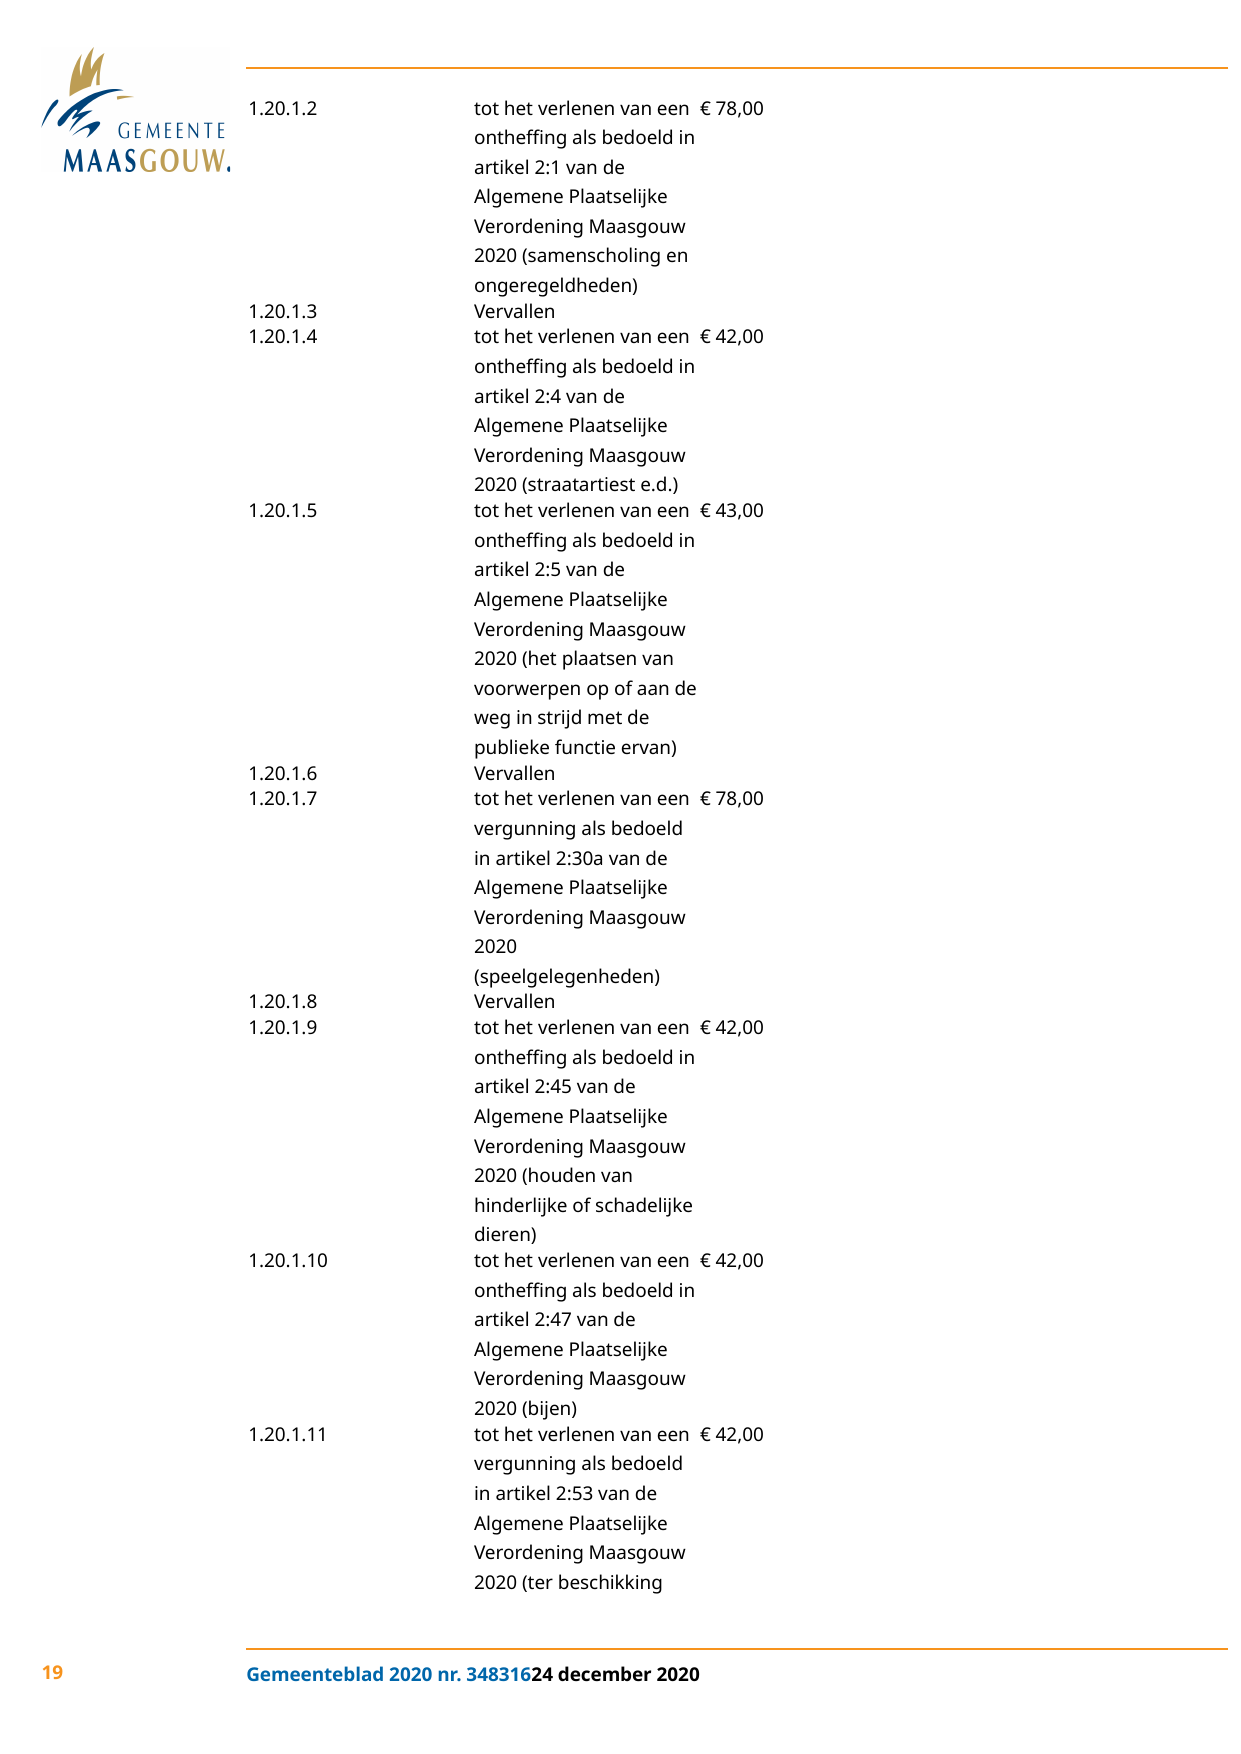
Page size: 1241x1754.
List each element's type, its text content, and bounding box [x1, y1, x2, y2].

table_cell 1.20.1.8 [248, 989, 474, 1014]
table_cell € 78,00 [700, 95, 926, 298]
table_cell € 42,00 [700, 1247, 926, 1421]
table_cell tot het verlenen van een ontheffing als bedoeld in artikel 2:5 van de Algemene Plaatselijke Verordening Maasgouw 2020 (het plaatsen van voorwerpen op of aan de weg in strijd met de publieke functie ervan) [474, 498, 700, 760]
table_cell € 42,00 [700, 324, 926, 497]
table_cell tot het verlenen van een ontheffing als bedoeld in artikel 2:4 van de Algemene Plaatselijke Verordening Maasgouw 2020 (straatartiest e.d.) [474, 324, 700, 497]
table_cell tot het verlenen van een vergunning als bedoeld in artikel 2:53 van de Algemene Plaatselijke Verordening Maasgouw 2020 (ter beschikking [474, 1421, 700, 1594]
table_cell 1.20.1.10 [248, 1247, 474, 1421]
table_cell € 42,00 [700, 1421, 926, 1594]
table_cell [700, 298, 926, 324]
table_cell 1.20.1.11 [248, 1421, 474, 1594]
table_cell 1.20.1.9 [248, 1015, 474, 1247]
table_cell Vervallen [474, 989, 700, 1014]
table_cell tot het verlenen van een ontheffing als bedoeld in artikel 2:47 van de Algemene Plaatselijke Verordening Maasgouw 2020 (bijen) [474, 1247, 700, 1421]
table_cell 1.20.1.5 [248, 498, 474, 760]
table_cell 1.20.1.2 [248, 95, 474, 298]
table_cell Vervallen [474, 760, 700, 786]
table_cell Vervallen [474, 298, 700, 324]
table_cell [700, 989, 926, 1014]
table_cell € 43,00 [700, 498, 926, 760]
table_cell 1.20.1.7 [248, 786, 474, 989]
table_cell € 78,00 [700, 786, 926, 989]
table_cell 1.20.1.4 [248, 324, 474, 497]
table_cell tot het verlenen van een vergunning als bedoeld in artikel 2:30a van de Algemene Plaatselijke Verordening Maasgouw 2020 (speelgelegenheden) [474, 786, 700, 989]
table_cell 1.20.1.3 [248, 298, 474, 324]
table_cell 1.20.1.6 [248, 760, 474, 786]
table_cell tot het verlenen van een ontheffing als bedoeld in artikel 2:1 van de Algemene Plaatselijke Verordening Maasgouw 2020 (samenscholing en ongeregeldheden) [474, 95, 700, 298]
table_cell € 42,00 [700, 1015, 926, 1247]
picture [41, 47, 231, 172]
table_cell [700, 760, 926, 786]
table_cell tot het verlenen van een ontheffing als bedoeld in artikel 2:45 van de Algemene Plaatselijke Verordening Maasgouw 2020 (houden van hinderlijke of schadelijke dieren) [474, 1015, 700, 1247]
